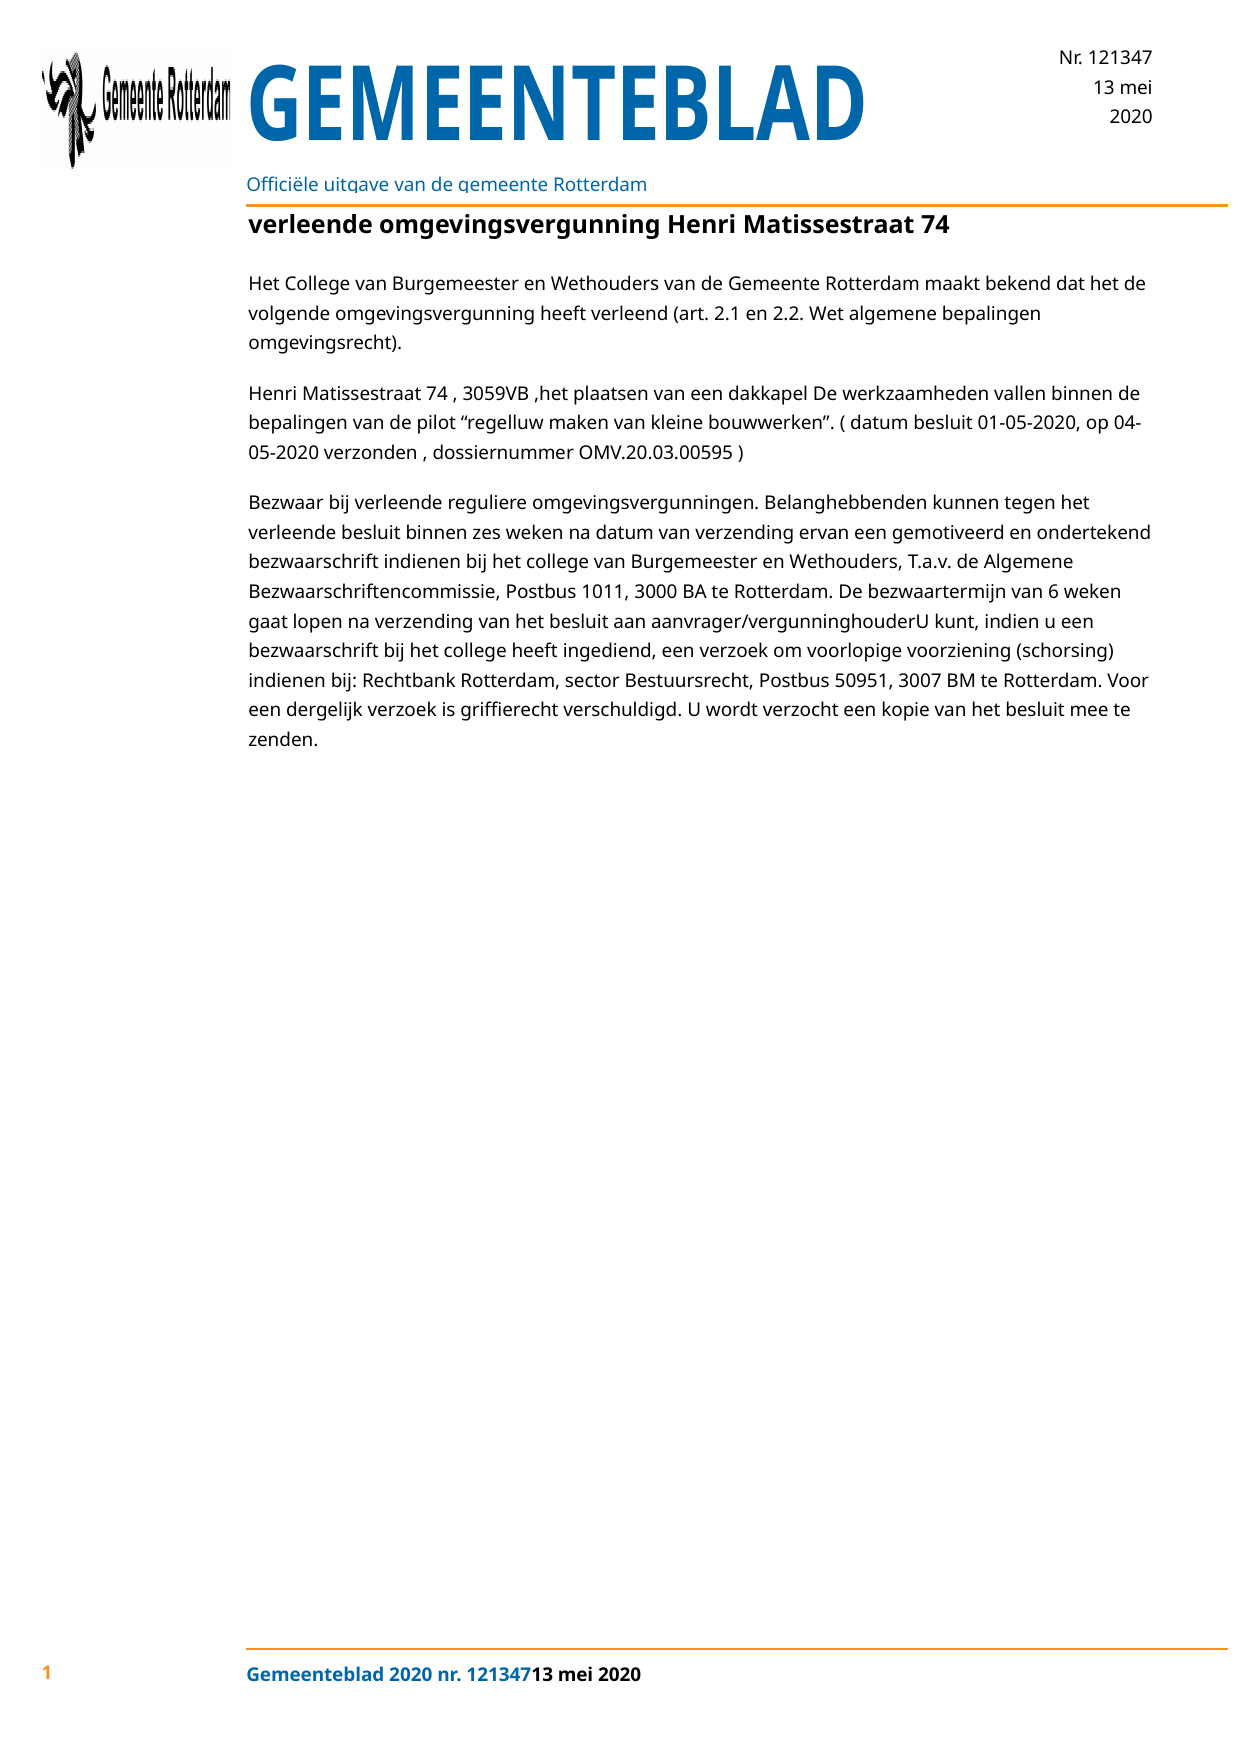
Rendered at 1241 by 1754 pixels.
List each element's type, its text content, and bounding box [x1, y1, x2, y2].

text Henri Matissestraat 74 , 3059VB ,het plaatsen van een dakkapel De werkzaamheden vallen binnen de bepalingen van de pilot “regelluw maken van kleine bouwwerken”. ( datum besluit 01-05-2020, op 04-05-2020 verzonden , dossiernummer OMV.20.03.00595 ) [248, 380, 1152, 465]
text Bezwaar bij verleende reguliere omgevingsvergunningen. Belanghebbenden kunnen tegen het verleende besluit binnen zes weken na datum van verzending ervan een gemotiveerd en ondertekend bezwaarschrift indienen bij het college van Burgemeester en Wethouders, T.a.v. de Algemene Bezwaarschriftencommissie, Postbus 1011, 3000 BA te Rotterdam. De bezwaartermijn van 6 weken gaat lopen na verzending van het besluit aan aanvrager/vergunninghouderU kunt, indien u een bezwaarschrift bij het college heeft ingediend, een verzoek om voorlopige voorziening (schorsing) indienen bij: Rechtbank Rotterdam, sector Bestuursrecht, Postbus 50951, 3007 BM te Rotterdam. Voor een dergelijk verzoek is griffierecht verschuldigd. U wordt verzocht een kopie van het besluit mee te zenden. [248, 489, 1152, 752]
picture [41, 47, 231, 172]
text verleende omgevingsvergunning Henri Matissestraat 74 [248, 207, 1152, 241]
text Het College van Burgemeester en Wethouders van de Gemeente Rotterdam maakt bekend dat het de volgende omgevingsvergunning heeft verleend (art. 2.1 en 2.2. Wet algemene bepalingen omgevingsrecht). [248, 270, 1152, 355]
